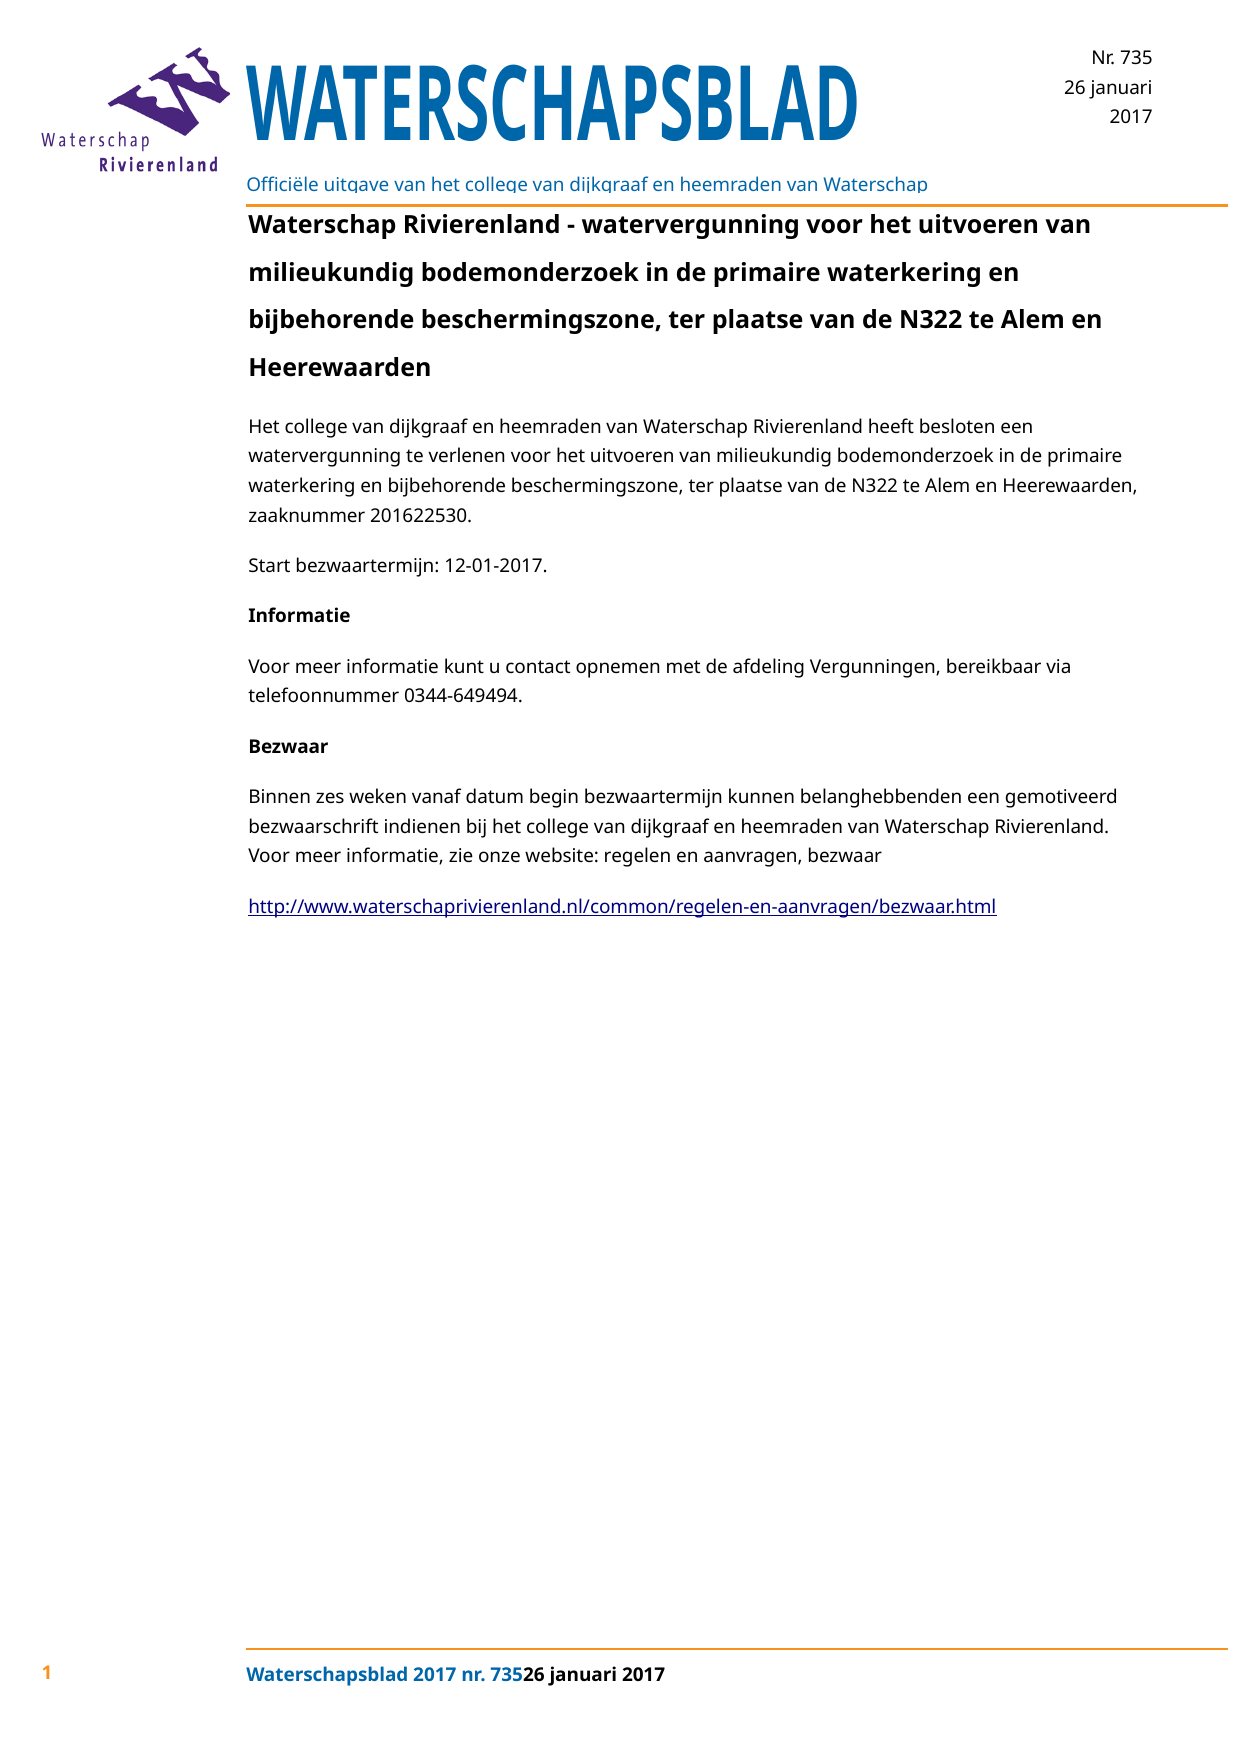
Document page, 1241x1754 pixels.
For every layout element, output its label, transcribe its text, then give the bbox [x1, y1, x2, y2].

text http://www.waterschaprivierenland.nl/common/regelen-en-aanvragen/bezwaar.html [248, 893, 1152, 919]
text Informatie [248, 603, 1152, 628]
picture [41, 47, 231, 172]
text Het college van dijkgraaf en heemraden van Waterschap Rivierenland heeft besloten een watervergunning te verlenen voor het uitvoeren van milieukundig bodemonderzoek in de primaire waterkering en bijbehorende beschermingszone, ter plaatse van de N322 te Alem en Heerewaarden, zaaknummer 201622530. [248, 413, 1152, 528]
text Voor meer informatie kunt u contact opnemen met de afdeling Vergunningen, bereikbaar via telefoonnummer 0344-649494. [248, 653, 1152, 708]
text Bezwaar [248, 733, 1152, 759]
text Waterschap Rivierenland - watervergunning voor het uitvoeren van milieukundig bodemonderzoek in de primaire waterkering en bijbehorende beschermingszone, ter plaatse van de N322 te Alem en Heerewaarden [248, 207, 1152, 384]
text Start bezwaartermijn: 12-01-2017. [248, 552, 1152, 578]
text Binnen zes weken vanaf datum begin bezwaartermijn kunnen belanghebbenden een gemotiveerd bezwaarschrift indienen bij het college van dijkgraaf en heemraden van Waterschap Rivierenland. Voor meer informatie, zie onze website: regelen en aanvragen, bezwaar [248, 783, 1152, 868]
